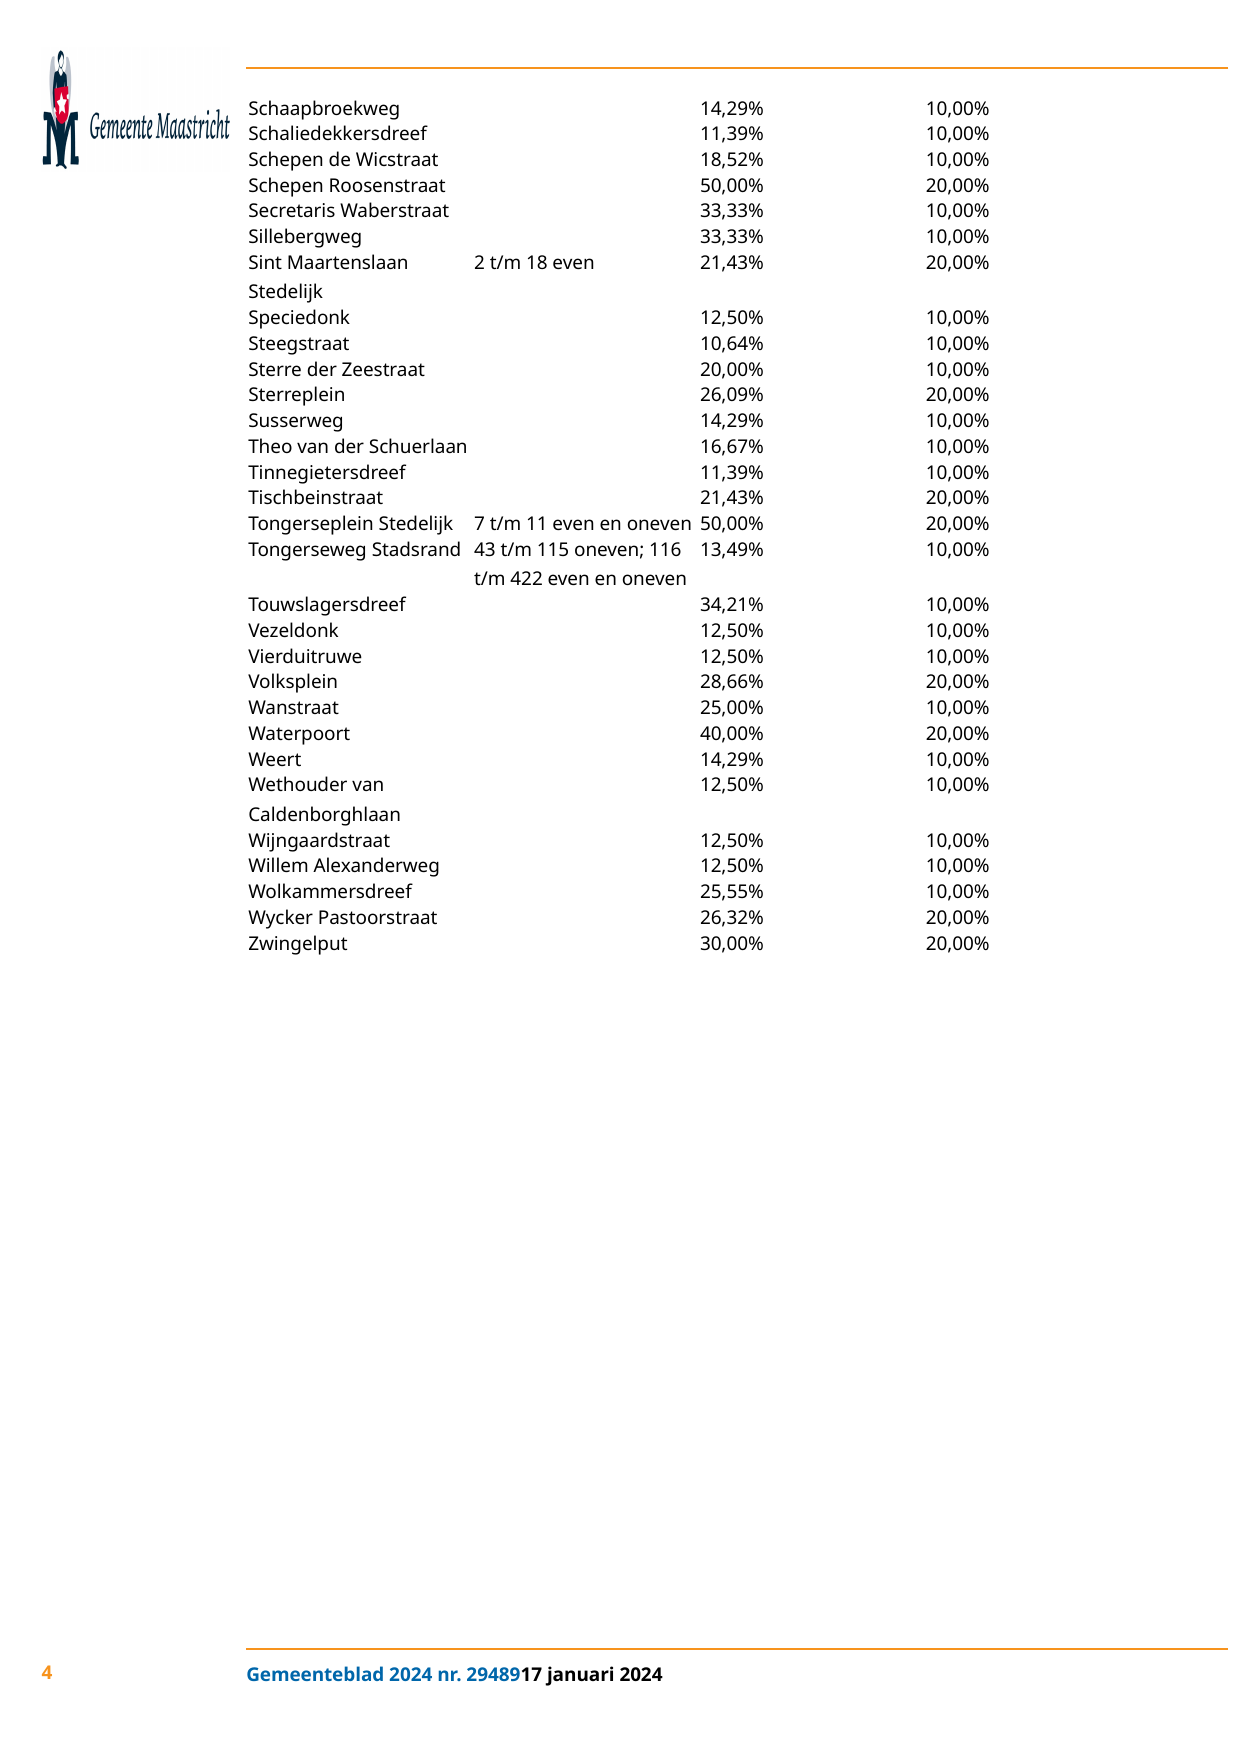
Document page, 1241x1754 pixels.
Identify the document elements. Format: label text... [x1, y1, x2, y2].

table_cell [474, 930, 700, 955]
table_cell Susserweg [248, 408, 474, 433]
table_cell 20,00% [926, 510, 1152, 536]
table_cell Secretaris Waberstraat [248, 198, 474, 223]
table_cell [474, 904, 700, 930]
table_cell [474, 330, 700, 356]
table_cell 10,00% [926, 643, 1152, 668]
table_cell [474, 95, 700, 121]
table_cell Vezeldonk [248, 617, 474, 643]
table_cell 20,00% [926, 904, 1152, 930]
table_cell 21,43% [700, 485, 926, 510]
table_cell 10,00% [926, 827, 1152, 852]
table_cell 34,21% [700, 591, 926, 617]
table_cell [474, 771, 700, 827]
table_cell [474, 459, 700, 484]
table_cell Schaapbroekweg [248, 95, 474, 121]
table_cell 10,00% [926, 121, 1152, 146]
table_cell 20,00% [926, 172, 1152, 198]
table_cell Tinnegietersdreef [248, 459, 474, 484]
table_cell [474, 382, 700, 407]
table_cell 10,00% [926, 536, 1152, 591]
table_cell 10,00% [926, 408, 1152, 433]
table_cell [474, 433, 700, 459]
table_cell 20,00% [926, 382, 1152, 407]
table_cell 40,00% [700, 720, 926, 746]
table_cell 12,50% [700, 827, 926, 852]
table_cell 16,67% [700, 433, 926, 459]
table_cell 10,00% [926, 305, 1152, 330]
table_cell Wanstraat [248, 694, 474, 720]
table_cell 14,29% [700, 95, 926, 121]
table_cell 12,50% [700, 853, 926, 878]
table_cell 25,55% [700, 878, 926, 904]
table_cell 10,00% [926, 853, 1152, 878]
table_cell [474, 485, 700, 510]
table_cell 43 t/m 115 oneven; 116 t/m 422 even en oneven [474, 536, 700, 591]
table_cell [474, 356, 700, 382]
table_cell Volksplein [248, 669, 474, 694]
table_cell [474, 720, 700, 746]
table_cell [474, 198, 700, 223]
table_cell [474, 853, 700, 878]
table_cell Wijngaardstraat [248, 827, 474, 852]
table_cell Waterpoort [248, 720, 474, 746]
table_cell Wycker Pastoorstraat [248, 904, 474, 930]
table_cell 10,00% [926, 878, 1152, 904]
table_cell [474, 146, 700, 172]
table_cell Touwslagersdreef [248, 591, 474, 617]
table_cell 10,00% [926, 746, 1152, 771]
table_cell 20,00% [700, 356, 926, 382]
table_cell 13,49% [700, 536, 926, 591]
table_cell Sint Maartenslaan Stedelijk [248, 249, 474, 304]
table_cell [474, 172, 700, 198]
table_cell Theo van der Schuerlaan [248, 433, 474, 459]
table_cell 12,50% [700, 617, 926, 643]
table_cell 11,39% [700, 459, 926, 484]
table_cell Wethouder van Caldenborghlaan [248, 771, 474, 827]
table_cell 21,43% [700, 249, 926, 304]
table_cell [474, 305, 700, 330]
table_cell Tongerseweg Stadsrand [248, 536, 474, 591]
table_cell Zwingelput [248, 930, 474, 955]
table_cell 10,00% [926, 95, 1152, 121]
table_cell 10,64% [700, 330, 926, 356]
table_cell 20,00% [926, 249, 1152, 304]
table_cell Tongerseplein Stedelijk [248, 510, 474, 536]
picture [41, 47, 231, 172]
table_cell 26,32% [700, 904, 926, 930]
table_cell 10,00% [926, 617, 1152, 643]
table_cell Steegstraat [248, 330, 474, 356]
table_cell [474, 746, 700, 771]
table_cell 26,09% [700, 382, 926, 407]
table_cell [474, 121, 700, 146]
table_cell [474, 591, 700, 617]
table_cell 20,00% [926, 669, 1152, 694]
table_cell [474, 827, 700, 852]
table_cell 10,00% [926, 433, 1152, 459]
table_cell 10,00% [926, 459, 1152, 484]
table_cell [474, 643, 700, 668]
table_cell 10,00% [926, 146, 1152, 172]
table_cell [474, 669, 700, 694]
table_cell 33,33% [700, 224, 926, 249]
table_cell 50,00% [700, 172, 926, 198]
table_cell 30,00% [700, 930, 926, 955]
table_cell Schaliedekkersdreef [248, 121, 474, 146]
table_cell Wolkammersdreef [248, 878, 474, 904]
table_cell 12,50% [700, 305, 926, 330]
table_cell [474, 408, 700, 433]
table_cell 12,50% [700, 771, 926, 827]
table_cell Tischbeinstraat [248, 485, 474, 510]
table_cell 10,00% [926, 356, 1152, 382]
table_cell [474, 694, 700, 720]
table_cell 28,66% [700, 669, 926, 694]
table_cell 7 t/m 11 even en oneven [474, 510, 700, 536]
table_cell 50,00% [700, 510, 926, 536]
table_cell Schepen de Wicstraat [248, 146, 474, 172]
table_cell 25,00% [700, 694, 926, 720]
table_cell Sterre der Zeestraat [248, 356, 474, 382]
table_cell Sillebergweg [248, 224, 474, 249]
table_cell Willem Alexanderweg [248, 853, 474, 878]
table_cell 2 t/m 18 even [474, 249, 700, 304]
table_cell Speciedonk [248, 305, 474, 330]
table_cell 10,00% [926, 771, 1152, 827]
table_cell 20,00% [926, 720, 1152, 746]
table_cell 20,00% [926, 485, 1152, 510]
table_cell 18,52% [700, 146, 926, 172]
table_cell Sterreplein [248, 382, 474, 407]
table_cell [474, 878, 700, 904]
table_cell Schepen Roosenstraat [248, 172, 474, 198]
table_cell [474, 224, 700, 249]
table_cell 10,00% [926, 224, 1152, 249]
table_cell 33,33% [700, 198, 926, 223]
table_cell Vierduitruwe [248, 643, 474, 668]
table_cell 10,00% [926, 198, 1152, 223]
table_cell 12,50% [700, 643, 926, 668]
table_cell 20,00% [926, 930, 1152, 955]
table_cell 14,29% [700, 746, 926, 771]
table_cell 10,00% [926, 694, 1152, 720]
table_cell [474, 617, 700, 643]
table_cell 11,39% [700, 121, 926, 146]
table_cell 10,00% [926, 330, 1152, 356]
table_cell Weert [248, 746, 474, 771]
table_cell 10,00% [926, 591, 1152, 617]
table_cell 14,29% [700, 408, 926, 433]
